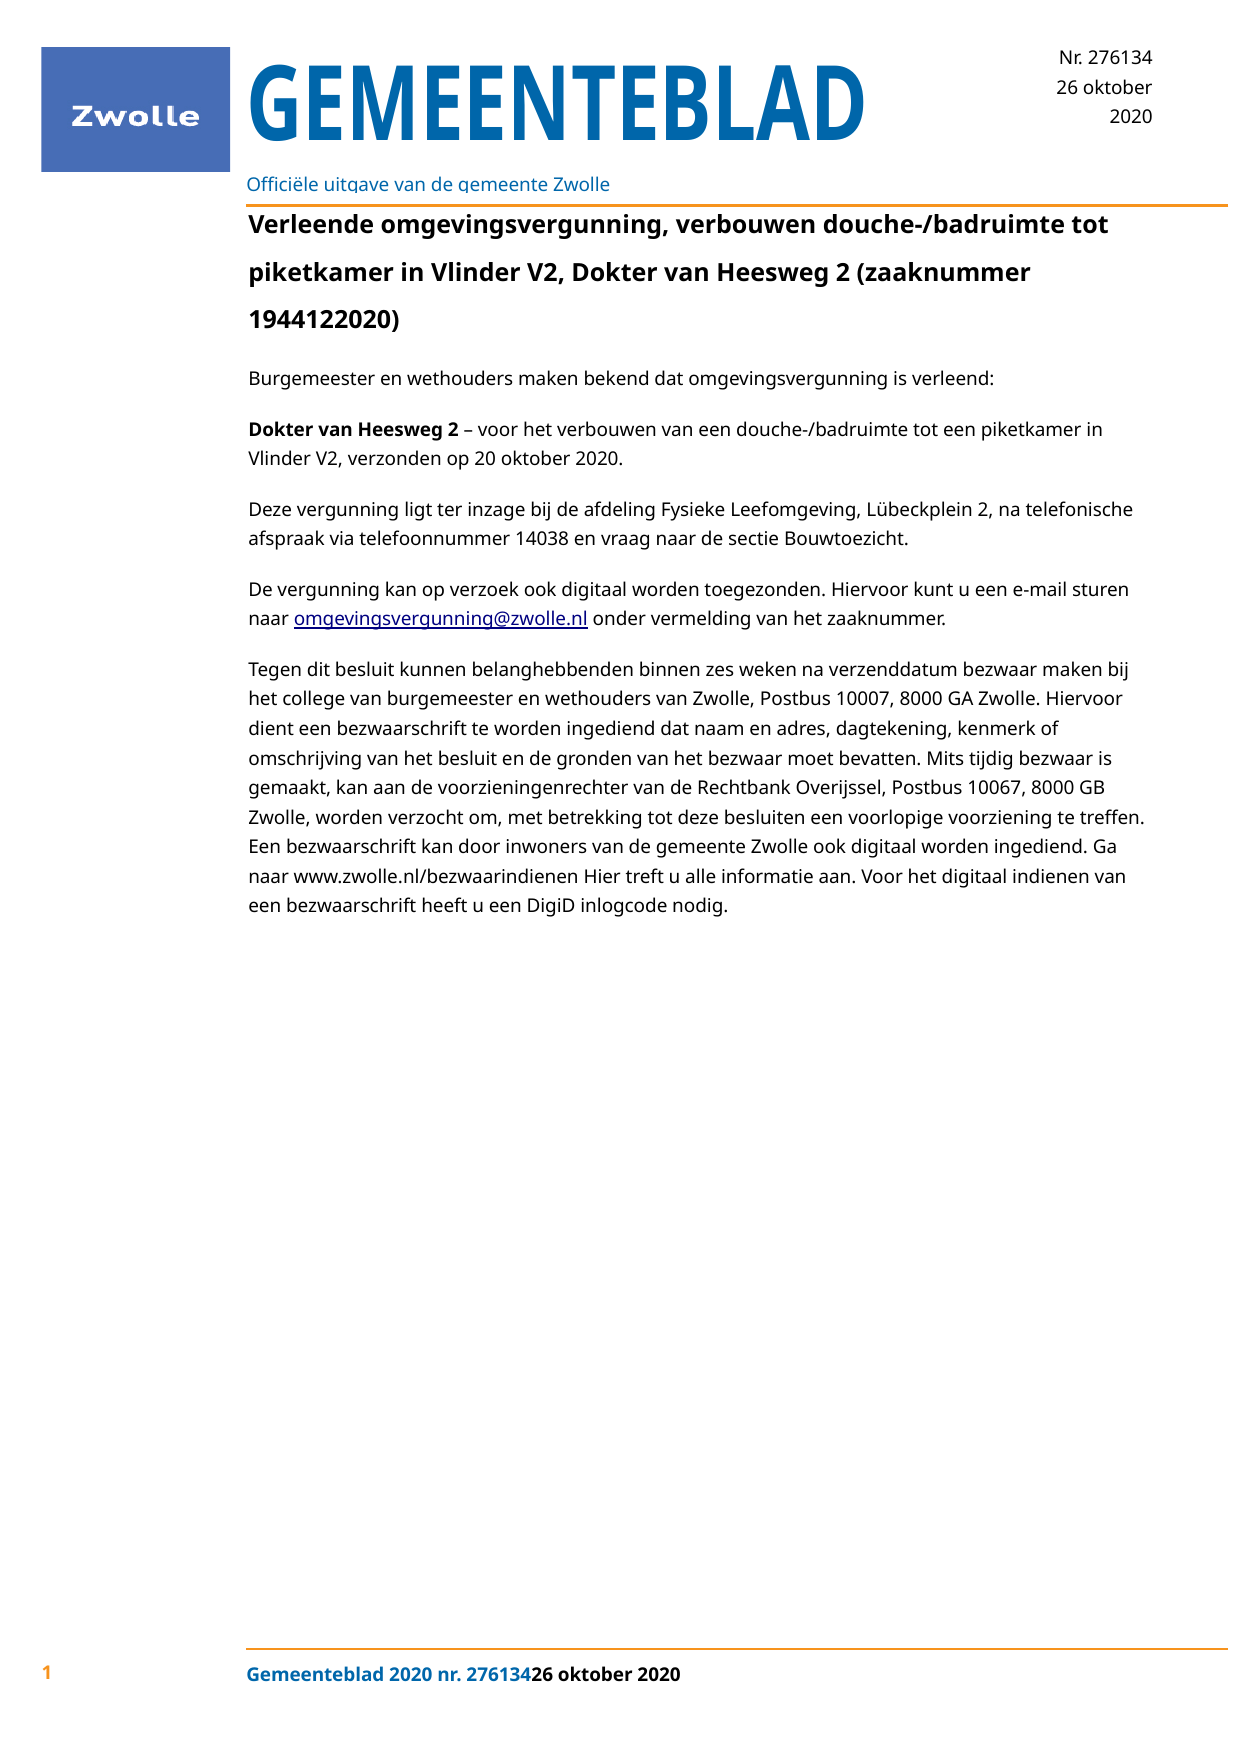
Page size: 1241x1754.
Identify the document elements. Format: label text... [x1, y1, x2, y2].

text Burgemeester en wethouders maken bekend dat omgevingsvergunning is verleend: [248, 366, 1152, 391]
text De vergunning kan op verzoek ook digitaal worden toegezonden. Hiervoor kunt u een e-mail sturen naar omgevingsvergunning@zwolle.nl onder vermelding van het zaaknummer. [248, 576, 1152, 631]
picture [41, 47, 231, 172]
text Verleende omgevingsvergunning, verbouwen douche-/badruimte tot piketkamer in Vlinder V2, Dokter van Heesweg 2 (zaaknummer 1944122020) [248, 207, 1152, 336]
text Tegen dit besluit kunnen belanghebbenden binnen zes weken na verzenddatum bezwaar maken bij het college van burgemeester en wethouders van Zwolle, Postbus 10007, 8000 GA Zwolle. Hiervoor dient een bezwaarschrift te worden ingediend dat naam en adres, dagtekening, kenmerk of omschrijving van het besluit en de gronden van het bezwaar moet bevatten. Mits tijdig bezwaar is gemaakt, kan aan de voorzieningenrechter van de Rechtbank Overijssel, Postbus 10067, 8000 GB Zwolle, worden verzocht om, met betrekking tot deze besluiten een voorlopige voorziening te treffen. Een bezwaarschrift kan door inwoners van de gemeente Zwolle ook digitaal worden ingediend. Ga naar www.zwolle.nl/bezwaarindienen Hier treft u alle informatie aan. Voor het digitaal indienen van een bezwaarschrift heeft u een DigiD inlogcode nodig. [248, 656, 1152, 918]
text Dokter van Heesweg 2 – voor het verbouwen van een douche-/badruimte tot een piketkamer in Vlinder V2, verzonden op 20 oktober 2020. [248, 416, 1152, 471]
text Deze vergunning ligt ter inzage bij de afdeling Fysieke Leefomgeving, Lübeckplein 2, na telefonische afspraak via telefoonnummer 14038 en vraag naar de sectie Bouwtoezicht. [248, 496, 1152, 551]
